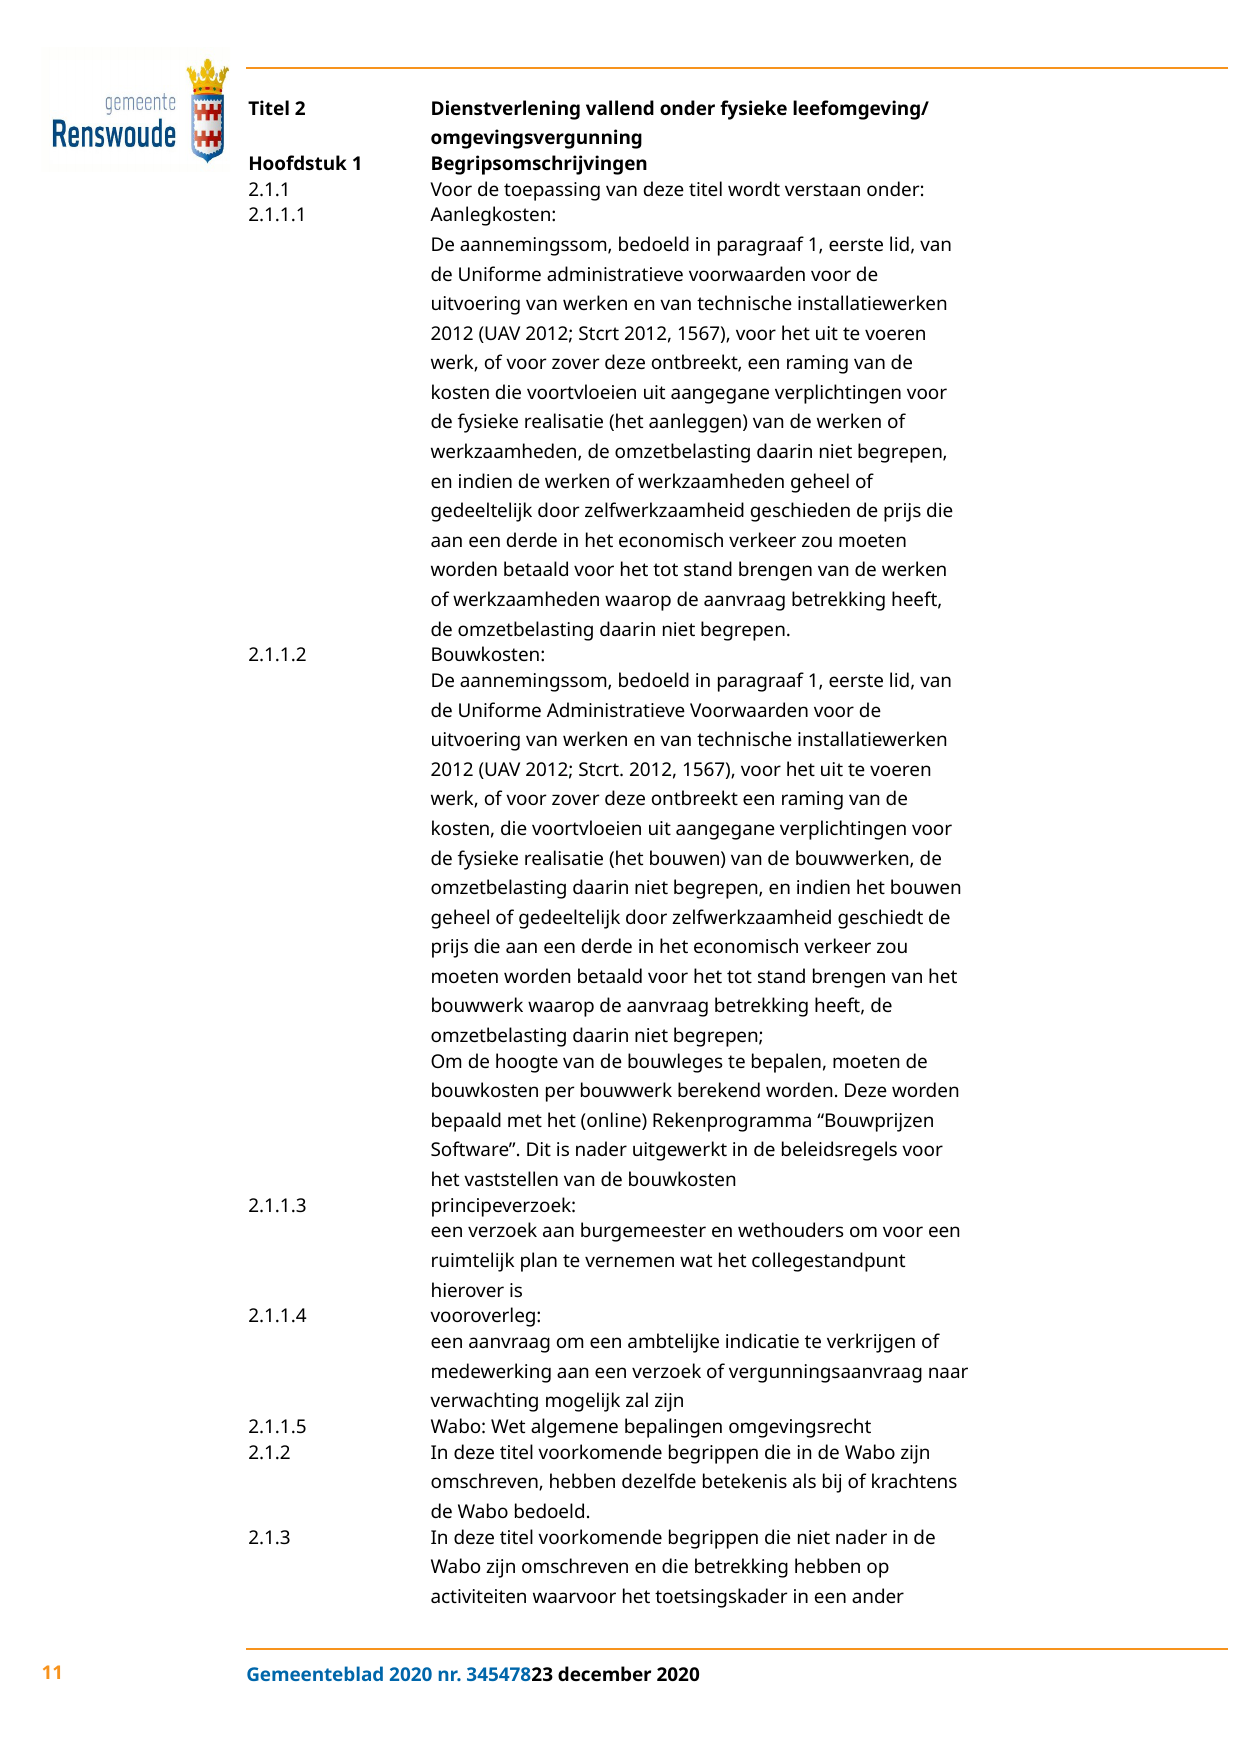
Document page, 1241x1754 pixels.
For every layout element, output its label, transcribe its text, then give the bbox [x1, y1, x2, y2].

table_cell Titel 2 [248, 95, 430, 150]
table_cell 2.1.2 [248, 1439, 430, 1524]
table_cell principeverzoek: [430, 1192, 969, 1218]
table_cell vooroverleg: [430, 1303, 969, 1328]
table_cell [969, 667, 1152, 1048]
table_cell Begripsomschrijvingen [430, 150, 969, 176]
table_cell een verzoek aan burgemeester en wethouders om voor een ruimtelijk plan te vernemen wat het collegestandpunt hierover is [430, 1218, 969, 1303]
table_cell Bouwkosten: [430, 641, 969, 667]
table_cell [969, 150, 1152, 176]
table_cell 2.1.1.5 [248, 1413, 430, 1439]
table_cell In deze titel voorkomende begrippen die in de Wabo zijn omschreven, hebben dezelfde betekenis als bij of krachtens de Wabo bedoeld. [430, 1439, 969, 1524]
table_cell 2.1.1 [248, 176, 430, 202]
table_cell [969, 176, 1152, 202]
table_cell [248, 667, 430, 1048]
table_cell [969, 1303, 1152, 1328]
table_cell Om de hoogte van de bouwleges te bepalen, moeten de bouwkosten per bouwwerk berekend worden. Deze worden bepaald met het (online) Rekenprogramma “Bouwprijzen Software”. Dit is nader uitgewerkt in de beleidsregels voor het vaststellen van de bouwkosten [430, 1048, 969, 1192]
table_cell 2.1.1.3 [248, 1192, 430, 1218]
table_cell In deze titel voorkomende begrippen die niet nader in de Wabo zijn omschreven en die betrekking hebben op activiteiten waarvoor het toetsingskader in een ander [430, 1524, 969, 1609]
table_cell 2.1.1.1 [248, 202, 430, 641]
table_cell Aanlegkosten: De aannemingssom, bedoeld in paragraaf 1, eerste lid, van de Uniforme administratieve voorwaarden voor de uitvoering van werken en van technische installatiewerken 2012 (UAV 2012; Stcrt 2012, 1567), voor het uit te voeren werk, of voor zover deze ontbreekt, een raming van de kosten die voortvloeien uit aangegane verplichtingen voor de fysieke realisatie (het aanleggen) van de werken of werkzaamheden, de omzetbelasting daarin niet begrepen, en indien de werken of werkzaamheden geheel of gedeeltelijk door zelfwerkzaamheid geschieden de prijs die aan een derde in het economisch verkeer zou moeten worden betaald voor het tot stand brengen van de werken of werkzaamheden waarop de aanvraag betrekking heeft, de omzetbelasting daarin niet begrepen. [430, 202, 969, 641]
table_cell 2.1.1.4 [248, 1303, 430, 1328]
table_cell [969, 641, 1152, 667]
table_cell De aannemingssom, bedoeld in paragraaf 1, eerste lid, van de Uniforme Administratieve Voorwaarden voor de uitvoering van werken en van technische installatiewerken 2012 (UAV 2012; Stcrt. 2012, 1567), voor het uit te voeren werk, of voor zover deze ontbreekt een raming van de kosten, die voortvloeien uit aangegane verplichtingen voor de fysieke realisatie (het bouwen) van de bouwwerken, de omzetbelasting daarin niet begrepen, en indien het bouwen geheel of gedeeltelijk door zelfwerkzaamheid geschiedt de prijs die aan een derde in het economisch verkeer zou moeten worden betaald voor het tot stand brengen van het bouwwerk waarop de aanvraag betrekking heeft, de omzetbelasting daarin niet begrepen; [430, 667, 969, 1048]
table_cell 2.1.3 [248, 1524, 430, 1609]
table_cell [969, 95, 1152, 150]
table_cell [969, 1524, 1152, 1609]
table_cell een aanvraag om een ambtelijke indicatie te verkrijgen of medewerking aan een verzoek of vergunningsaanvraag naar verwachting mogelijk zal zijn [430, 1328, 969, 1413]
table_cell 2.1.1.2 [248, 641, 430, 667]
table_cell [248, 1328, 430, 1413]
picture [41, 47, 231, 172]
table_cell [969, 1439, 1152, 1524]
table_cell [248, 1048, 430, 1192]
table_cell Hoofdstuk 1 [248, 150, 430, 176]
table_cell [969, 202, 1152, 641]
table_cell Dienstverlening vallend onder fysieke leefomgeving/ omgevingsvergunning [430, 95, 969, 150]
table_cell [969, 1218, 1152, 1303]
table_cell [969, 1413, 1152, 1439]
table_cell Wabo: Wet algemene bepalingen omgevingsrecht [430, 1413, 969, 1439]
table_cell [969, 1328, 1152, 1413]
table_cell Voor de toepassing van deze titel wordt verstaan onder: [430, 176, 969, 202]
table_cell [248, 1218, 430, 1303]
table_cell [969, 1048, 1152, 1192]
table_cell [969, 1192, 1152, 1218]
